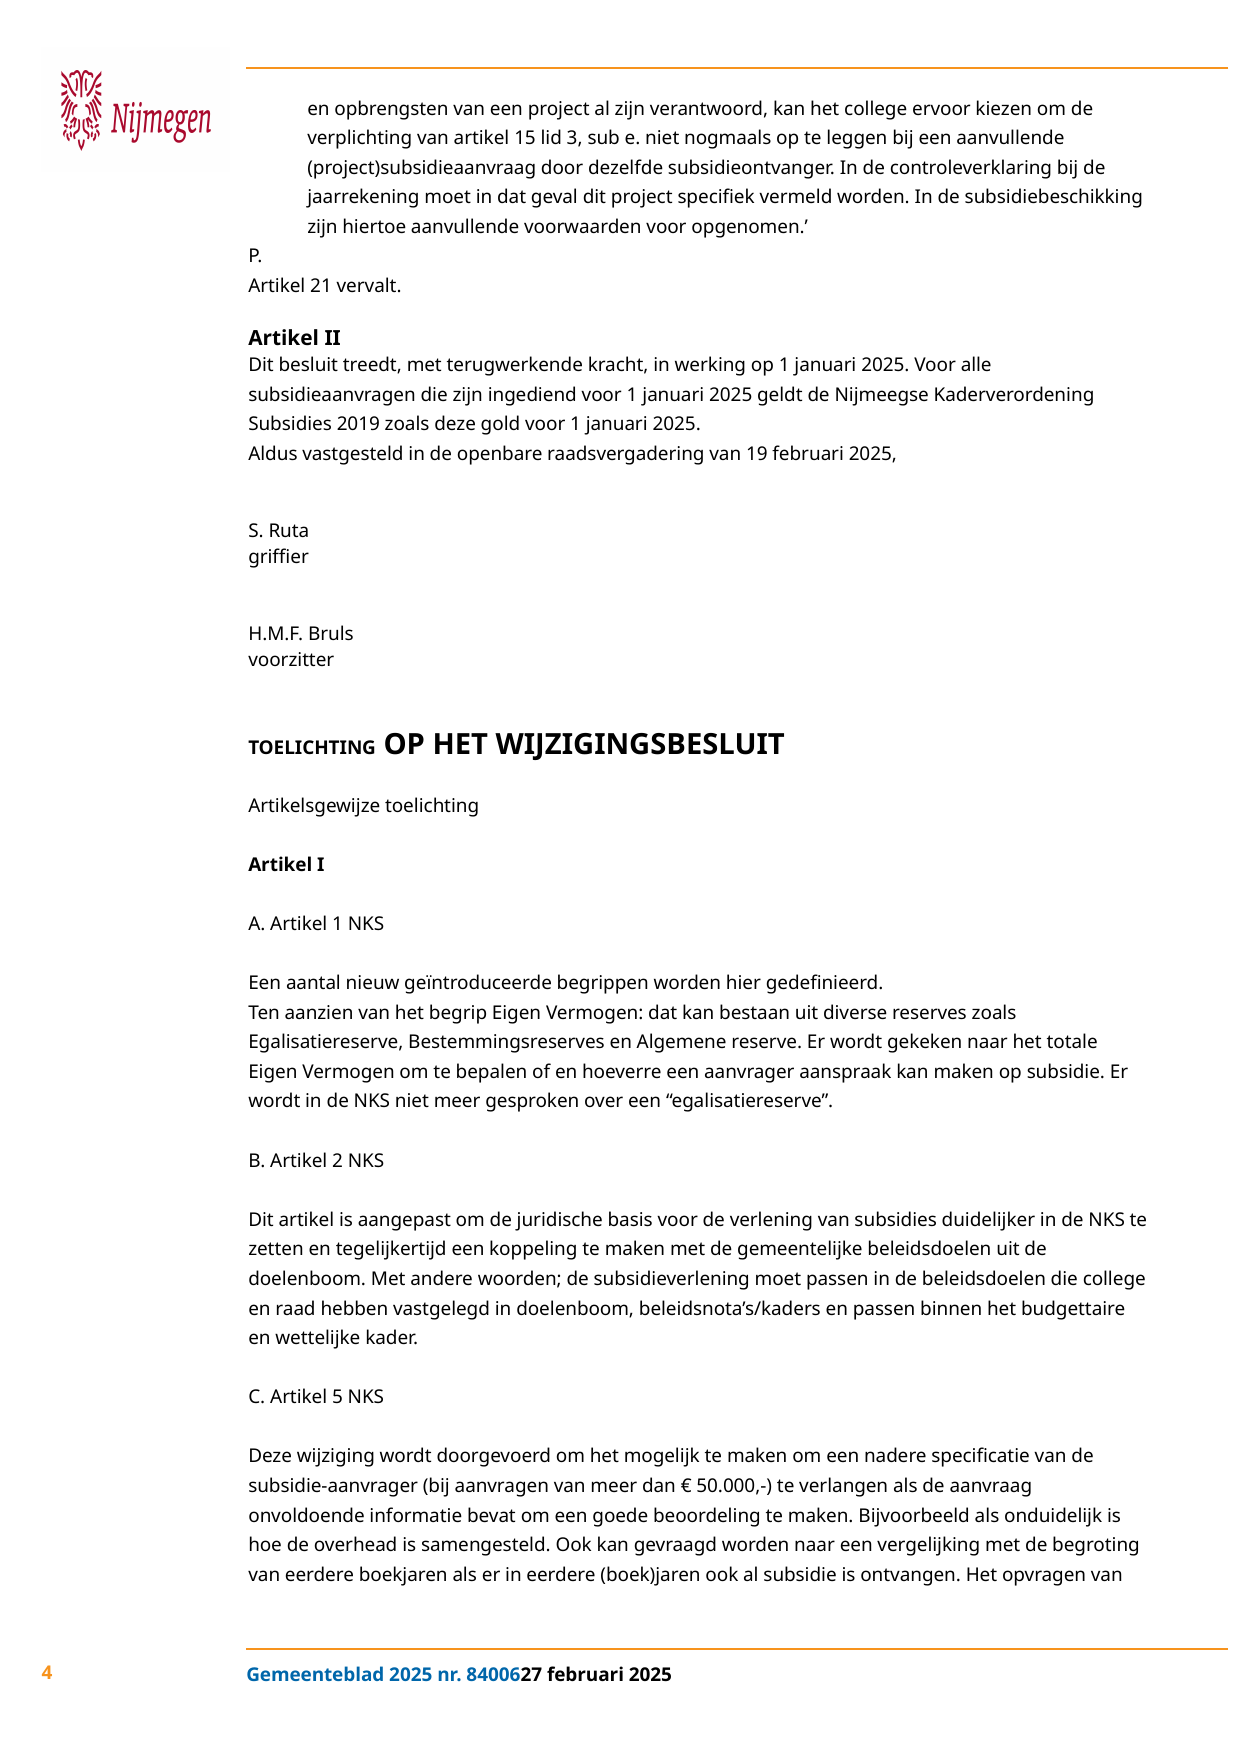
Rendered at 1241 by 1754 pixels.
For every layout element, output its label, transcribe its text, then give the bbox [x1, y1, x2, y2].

text Een aantal nieuw geïntroduceerde begrippen worden hier gedefinieerd. [248, 969, 1152, 995]
text Deze wijziging wordt doorgevoerd om het mogelijk te maken om een nadere specificatie van de subsidie-aanvrager (bij aanvragen van meer dan € 50.000,-) te verlangen als de aanvraag onvoldoende informatie bevat om een goede beoordeling te maken. Bijvoorbeeld als onduidelijk is hoe de overhead is samengesteld. Ook kan gevraagd worden naar een vergelijking met de begroting van eerdere boekjaren als er in eerdere (boek)jaren ook al subsidie is ontvangen. Het opvragen van [248, 1443, 1152, 1587]
picture [41, 47, 231, 172]
list en opbrengsten van een project al zijn verantwoord, kan het college ervoor kiezen om de verplichting van artikel 15 lid 3, sub e. niet nogmaals op te leggen bij een aanvullende (project)subsidieaanvraag door dezelfde subsidieontvanger. In de controleverklaring bij de jaarrekening moet in dat geval dit project specifiek vermeld worden. In de subsidiebeschikking zijn hiertoe aanvullende voorwaarden voor opgenomen.’ [248, 95, 1152, 239]
text Dit artikel is aangepast om de juridische basis voor de verlening van subsidies duidelijker in de NKS te zetten en tegelijkertijd een koppeling te maken met de gemeentelijke beleidsdoelen uit de doelenboom. Met andere woorden; de subsidieverlening moet passen in de beleidsdoelen die college en raad hebben vastgelegd in doelenboom, beleidsnota’s/kaders en passen binnen het budgettaire en wettelijke kader. [248, 1206, 1152, 1350]
text H.M.F. Bruls [248, 620, 1152, 646]
text Artikelsgewijze toelichting [248, 792, 1152, 817]
text voorzitter [248, 646, 1152, 671]
text A. Artikel 1 NKS [248, 910, 1152, 936]
text Aldus vastgesteld in de openbare raadsvergadering van 19 februari 2025, [248, 440, 1152, 466]
text Artikel I [248, 851, 1152, 877]
text P. [248, 243, 1152, 268]
text S. Ruta [248, 517, 1152, 543]
text B. Artikel 2 NKS [248, 1147, 1152, 1172]
text C. Artikel 5 NKS [248, 1383, 1152, 1409]
text Artikel II [248, 323, 1152, 351]
text Ten aanzien van het begrip Eigen Vermogen: dat kan bestaan uit diverse reserves zoals Egalisatiereserve, Bestemmingsreserves en Algemene reserve. Er wordt gekeken naar het totale Eigen Vermogen om te bepalen of en hoeverre een aanvrager aanspraak kan maken op subsidie. Er wordt in de NKS niet meer gesproken over een “egalisatiereserve”. [248, 999, 1152, 1113]
text Dit besluit treedt, met terugwerkende kracht, in werking op 1 januari 2025. Voor alle subsidieaanvragen die zijn ingediend voor 1 januari 2025 geldt de Nijmeegse Kaderverordening Subsidies 2019 zoals deze gold voor 1 januari 2025. [248, 351, 1152, 436]
text TOELICHTING OP HET WIJZIGINGSBESLUIT [248, 723, 1152, 763]
text Artikel 21 vervalt. [248, 272, 1152, 298]
text griffier [248, 543, 1152, 568]
